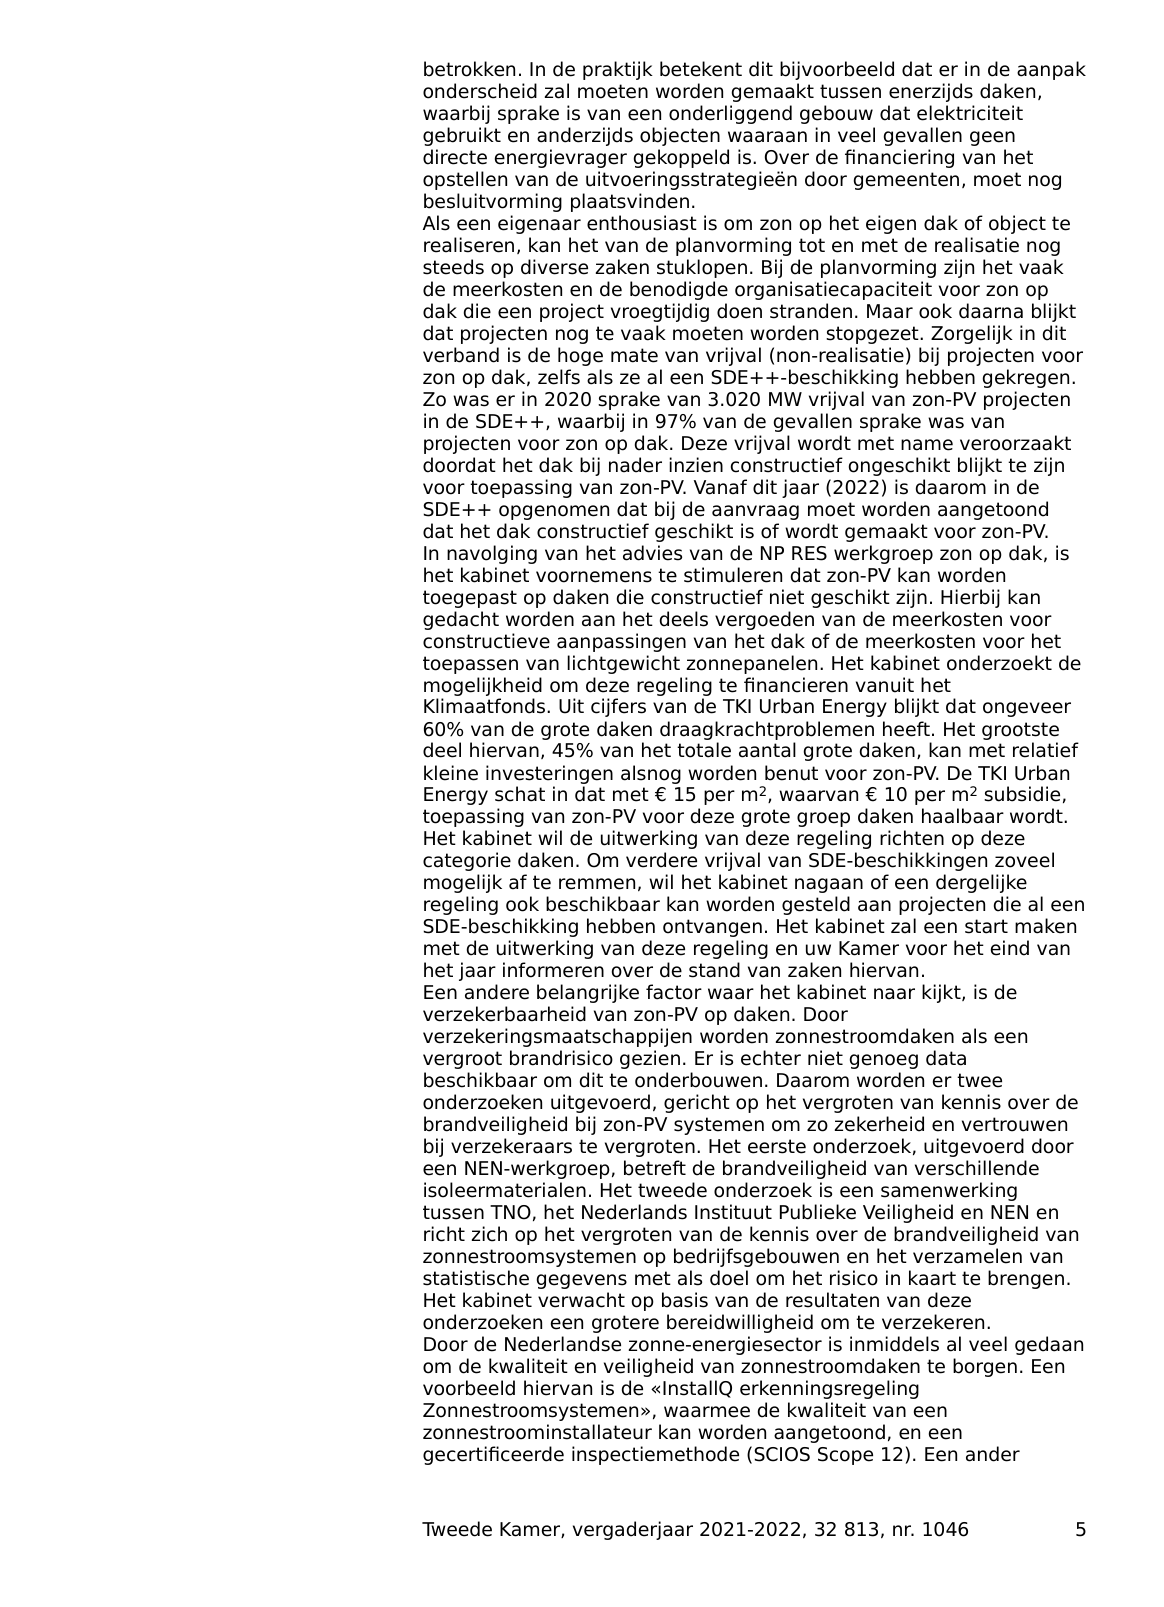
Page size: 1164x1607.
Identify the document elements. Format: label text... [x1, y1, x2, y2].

text Door de Nederlandse zonne-energiesector is inmiddels al veel gedaan om de kwaliteit en veiligheid van zonnestroomdaken te borgen. Een voorbeeld hiervan is de «InstallQ erkenningsregeling Zonnestroomsystemen», waarmee de kwaliteit van een zonnestroominstallateur kan worden aangetoond, en een gecertificeerde inspectiemethode (SCIOS Scope 12). Een ander [422, 1334, 1087, 1466]
text Als een eigenaar enthousiast is om zon op het eigen dak of object te realiseren, kan het van de planvorming tot en met de realisatie nog steeds op diverse zaken stuklopen. Bij de planvorming zijn het vaak de meerkosten en de benodigde organisatiecapaciteit voor zon op dak die een project vroegtijdig doen stranden. Maar ook daarna blijkt dat projecten nog te vaak moeten worden stopgezet. Zorgelijk in dit verband is de hoge mate van vrijval (non-realisatie) bij projecten voor zon op dak, zelfs als ze al een SDE++-beschikking hebben gekregen. Zo was er in 2020 sprake van 3.020 MW vrijval van zon-PV projecten in de SDE++, waarbij in 97% van de gevallen sprake was van projecten voor zon op dak. Deze vrijval wordt met name veroorzaakt doordat het dak bij nader inzien constructief ongeschikt blijkt te zijn voor toepassing van zon-PV. Vanaf dit jaar (2022) is daarom in de SDE++ opgenomen dat bij de aanvraag moet worden aangetoond dat het dak constructief geschikt is of wordt gemaakt voor zon-PV. [422, 213, 1087, 543]
text In navolging van het advies van de NP RES werkgroep zon op dak, is het kabinet voornemens te stimuleren dat zon-PV kan worden toegepast op daken die constructief niet geschikt zijn. Hierbij kan gedacht worden aan het deels vergoeden van de meerkosten voor constructieve aanpassingen van het dak of de meerkosten voor het toepassen van lichtgewicht zonnepanelen. Het kabinet onderzoekt de mogelijkheid om deze regeling te financieren vanuit het Klimaatfonds. Uit cijfers van de TKI Urban Energy blijkt dat ongeveer 60% van de grote daken draagkrachtproblemen heeft. Het grootste deel hiervan, 45% van het totale aantal grote daken, kan met relatief kleine investeringen alsnog worden benut voor zon-PV. De TKI Urban Energy schat in dat met € 15 per m2, waarvan € 10 per m2 subsidie, toepassing van zon-PV voor deze grote groep daken haalbaar wordt. Het kabinet wil de uitwerking van deze regeling richten op deze categorie daken. Om verdere vrijval van SDE-beschikkingen zoveel mogelijk af te remmen, wil het kabinet nagaan of een dergelijke regeling ook beschikbaar kan worden gesteld aan projecten die al een SDE-beschikking hebben ontvangen. Het kabinet zal een start maken met de uitwerking van deze regeling en uw Kamer voor het eind van het jaar informeren over de stand van zaken hiervan. [422, 543, 1087, 982]
text Een andere belangrijke factor waar het kabinet naar kijkt, is de verzekerbaarheid van zon-PV op daken. Door verzekeringsmaatschappijen worden zonnestroomdaken als een vergroot brandrisico gezien. Er is echter niet genoeg data beschikbaar om dit te onderbouwen. Daarom worden er twee onderzoeken uitgevoerd, gericht op het vergroten van kennis over de brandveiligheid bij zon-PV systemen om zo zekerheid en vertrouwen bij verzekeraars te vergroten. Het eerste onderzoek, uitgevoerd door een NEN-werkgroep, betreft de brandveiligheid van verschillende isoleermaterialen. Het tweede onderzoek is een samenwerking tussen TNO, het Nederlands Instituut Publieke Veiligheid en NEN en richt zich op het vergroten van de kennis over de brandveiligheid van zonnestroomsystemen op bedrijfsgebouwen en het verzamelen van statistische gegevens met als doel om het risico in kaart te brengen. Het kabinet verwacht op basis van de resultaten van deze onderzoeken een grotere bereidwilligheid om te verzekeren. [422, 982, 1087, 1334]
text betrokken. In de praktijk betekent dit bijvoorbeeld dat er in de aanpak onderscheid zal moeten worden gemaakt tussen enerzijds daken, waarbij sprake is van een onderliggend gebouw dat elektriciteit gebruikt en anderzijds objecten waaraan in veel gevallen geen directe energievrager gekoppeld is. Over de financiering van het opstellen van de uitvoeringsstrategieën door gemeenten, moet nog besluitvorming plaatsvinden. [422, 59, 1087, 213]
